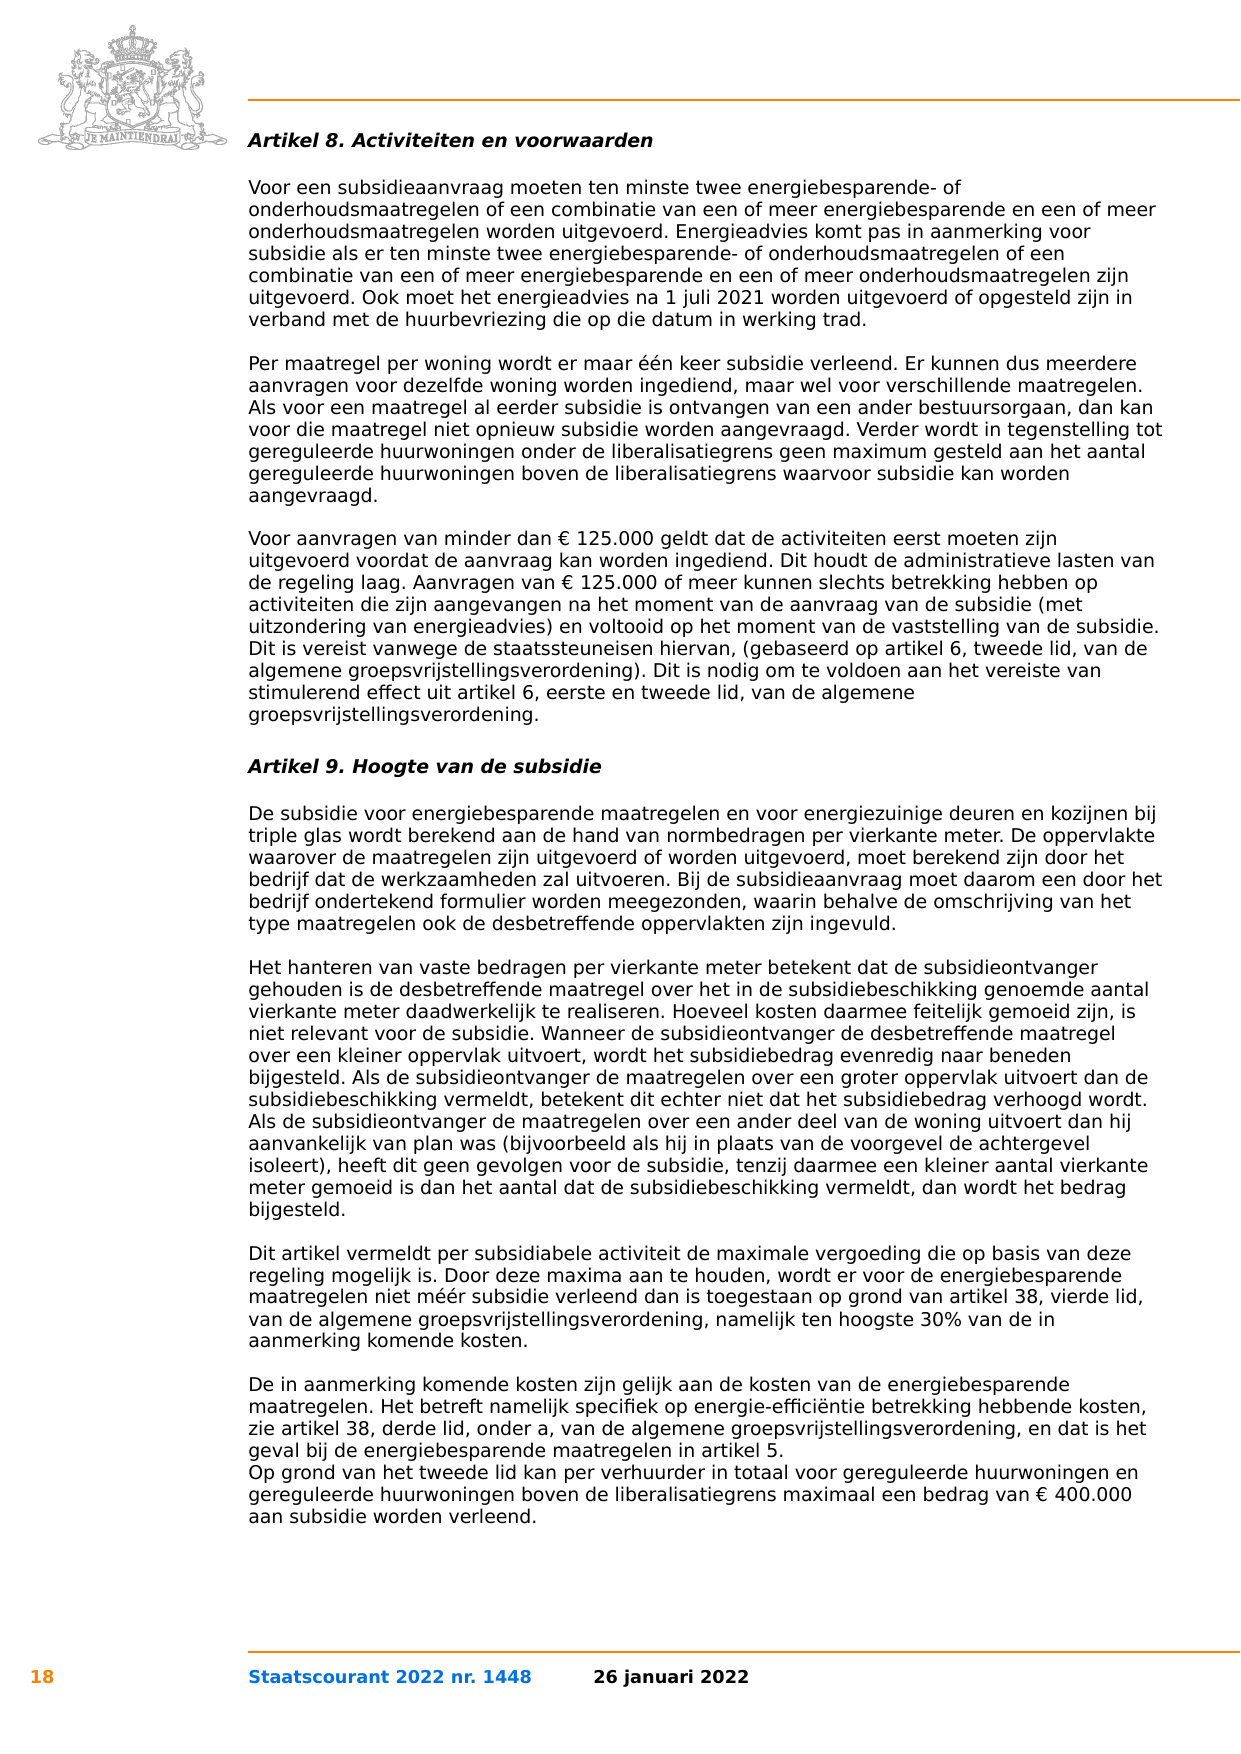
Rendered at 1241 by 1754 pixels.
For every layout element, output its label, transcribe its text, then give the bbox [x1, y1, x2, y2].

text Dit artikel vermeldt per subsidiabele activiteit de maximale vergoeding die op basis van deze regeling mogelijk is. Door deze maxima aan te houden, wordt er voor de energiebesparende maatregelen niet méér subsidie verleend dan is toegestaan op grond van artikel 38, vierde lid, van de algemene groepsvrijstellingsverordening, namelijk ten hoogste 30% van de in aanmerking komende kosten. [248, 1242, 1163, 1352]
picture [38, 25, 227, 150]
text Op grond van het tweede lid kan per verhuurder in totaal voor gereguleerde huurwoningen en gereguleerde huurwoningen boven de liberalisatiegrens maximaal een bedrag van € 400.000 aan subsidie worden verleend. [248, 1462, 1163, 1528]
text Het hanteren van vaste bedragen per vierkante meter betekent dat de subsidieontvanger gehouden is de desbetreffende maatregel over het in de subsidiebeschikking genoemde aantal vierkante meter daadwerkelijk te realiseren. Hoeveel kosten daarmee feitelijk gemoeid zijn, is niet relevant voor de subsidie. Wanneer de subsidieontvanger de desbetreffende maatregel over een kleiner oppervlak uitvoert, wordt het subsidiebedrag evenredig naar beneden bijgesteld. Als de subsidieontvanger de maatregelen over een groter oppervlak uitvoert dan de subsidiebeschikking vermeldt, betekent dit echter niet dat het subsidiebedrag verhoogd wordt. Als de subsidieontvanger de maatregelen over een ander deel van de woning uitvoert dan hij aanvankelijk van plan was (bijvoorbeeld als hij in plaats van de voorgevel de achtergevel isoleert), heeft dit geen gevolgen voor de subsidie, tenzij daarmee een kleiner aantal vierkante meter gemoeid is dan het aantal dat de subsidiebeschikking vermeldt, dan wordt het bedrag bijgesteld. [248, 957, 1163, 1221]
text De subsidie voor energiebesparende maatregelen en voor energiezuinige deuren en kozijnen bij triple glas wordt berekend aan de hand van normbedragen per vierkante meter. De oppervlakte waarover de maatregelen zijn uitgevoerd of worden uitgevoerd, moet berekend zijn door het bedrijf dat de werkzaamheden zal uitvoeren. Bij de subsidieaanvraag moet daarom een door het bedrijf ondertekend formulier worden meegezonden, waarin behalve de omschrijving van het type maatregelen ook de desbetreffende oppervlakten zijn ingevuld. [248, 803, 1163, 935]
text Per maatregel per woning wordt er maar één keer subsidie verleend. Er kunnen dus meerdere aanvragen voor dezelfde woning worden ingediend, maar wel voor verschillende maatregelen. Als voor een maatregel al eerder subsidie is ontvangen van een ander bestuursorgaan, dan kan voor die maatregel niet opnieuw subsidie worden aangevraagd. Verder wordt in tegenstelling tot gereguleerde huurwoningen onder de liberalisatiegrens geen maximum gesteld aan het aantal gereguleerde huurwoningen boven de liberalisatiegrens waarvoor subsidie kan worden aangevraagd. [248, 353, 1163, 506]
text De in aanmerking komende kosten zijn gelijk aan de kosten van de energiebesparende maatregelen. Het betreft namelijk specifiek op energie-efficiëntie betrekking hebbende kosten, zie artikel 38, derde lid, onder a, van de algemene groepsvrijstellingsverordening, en dat is het geval bij de energiebesparende maatregelen in artikel 5. [248, 1374, 1163, 1462]
subtitle Artikel 8. Activiteiten en voorwaarden [248, 130, 1163, 152]
text Voor aanvragen van minder dan € 125.000 geldt dat de activiteiten eerst moeten zijn uitgevoerd voordat de aanvraag kan worden ingediend. Dit houdt de administratieve lasten van de regeling laag. Aanvragen van € 125.000 of meer kunnen slechts betrekking hebben op activiteiten die zijn aangevangen na het moment van de aanvraag van de subsidie (met uitzondering van energieadvies) en voltooid op het moment van de vaststelling van de subsidie. Dit is vereist vanwege de staatssteuneisen hiervan, (gebaseerd op artikel 6, tweede lid, van de algemene groepsvrijstellingsverordening). Dit is nodig om te voldoen aan het vereiste van stimulerend effect uit artikel 6, eerste en tweede lid, van de algemene groepsvrijstellingsverordening. [248, 528, 1163, 726]
text Voor een subsidieaanvraag moeten ten minste twee energiebesparende- of onderhoudsmaatregelen of een combinatie van een of meer energiebesparende en een of meer onderhoudsmaatregelen worden uitgevoerd. Energieadvies komt pas in aanmerking voor subsidie als er ten minste twee energiebesparende- of onderhoudsmaatregelen of een combinatie van een of meer energiebesparende en een of meer onderhoudsmaatregelen zijn uitgevoerd. Ook moet het energieadvies na 1 juli 2021 worden uitgevoerd of opgesteld zijn in verband met de huurbevriezing die op die datum in werking trad. [248, 177, 1163, 331]
subtitle Artikel 9. Hoogte van de subsidie [248, 756, 1163, 778]
